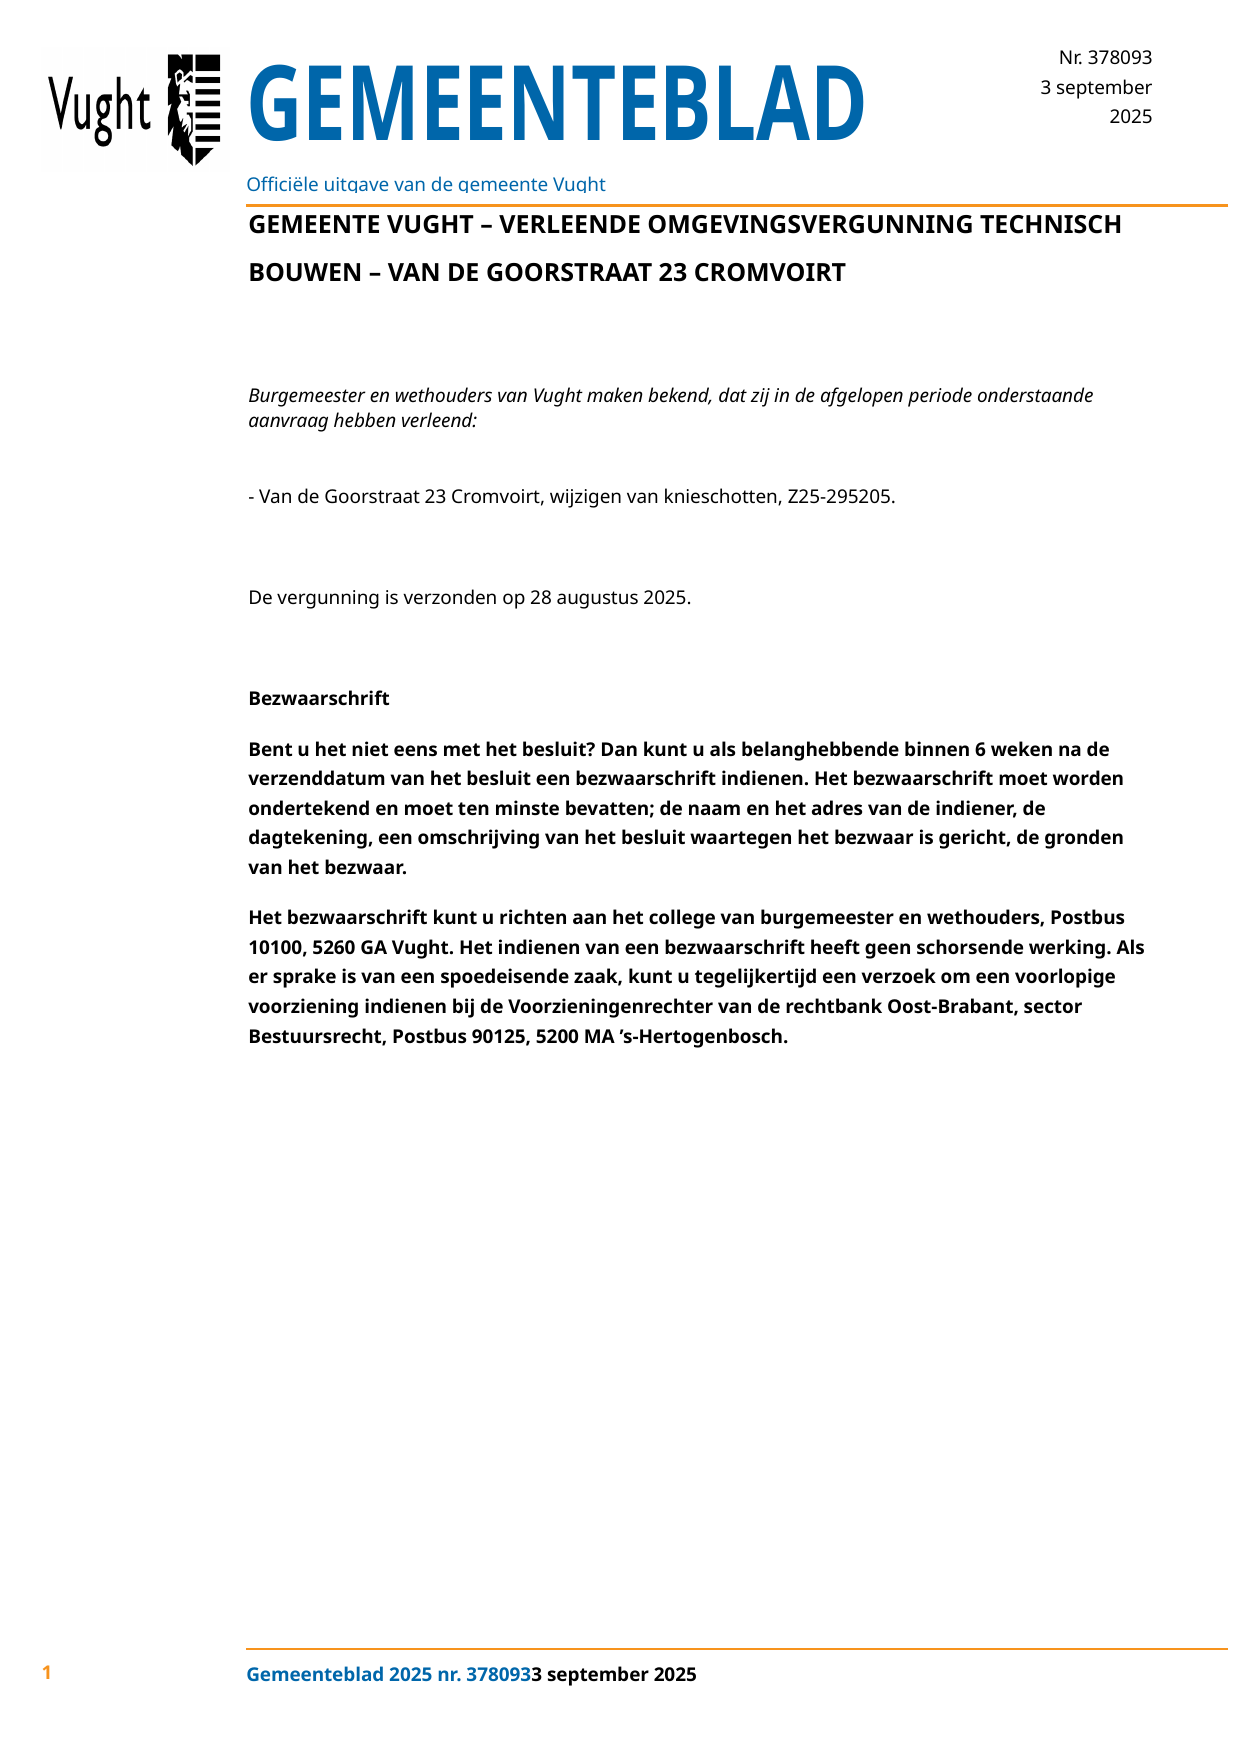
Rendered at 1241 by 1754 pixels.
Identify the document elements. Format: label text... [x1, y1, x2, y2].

picture [41, 47, 231, 172]
text GEMEENTE VUGHT – VERLEENDE OMGEVINGSVERGUNNING TECHNISCH BOUWEN – VAN DE GOORSTRAAT 23 CROMVOIRT [248, 207, 1152, 288]
text Bezwaarschrift [248, 685, 1152, 711]
text Burgemeester en wethouders van Vught maken bekend, dat zij in de afgelopen periode onderstaande aanvraag hebben verleend: [248, 382, 1152, 433]
text De vergunning is verzonden op 28 augustus 2025. [248, 584, 1152, 610]
text Het bezwaarschrift kunt u richten aan het college van burgemeester en wethouders, Postbus 10100, 5260 GA Vught. Het indienen van een bezwaarschrift heeft geen schorsende werking. Als er sprake is van een spoedeisende zaak, kunt u tegelijkertijd een verzoek om een voorlopige voorziening indienen bij de Voorzieningenrechter van de rechtbank Oost-Brabant, sector Bestuursrecht, Postbus 90125, 5200 MA ’s-Hertogenbosch. [248, 904, 1152, 1049]
text Bent u het niet eens met het besluit? Dan kunt u als belanghebbende binnen 6 weken na de verzenddatum van het besluit een bezwaarschrift indienen. Het bezwaarschrift moet worden ondertekend en moet ten minste bevatten; de naam en het adres van de indiener, de dagtekening, een omschrijving van het besluit waartegen het bezwaar is gericht, de gronden van het bezwaar. [248, 736, 1152, 880]
text - Van de Goorstraat 23 Cromvoirt, wijzigen van knieschotten, Z25-295205. [248, 484, 1152, 509]
